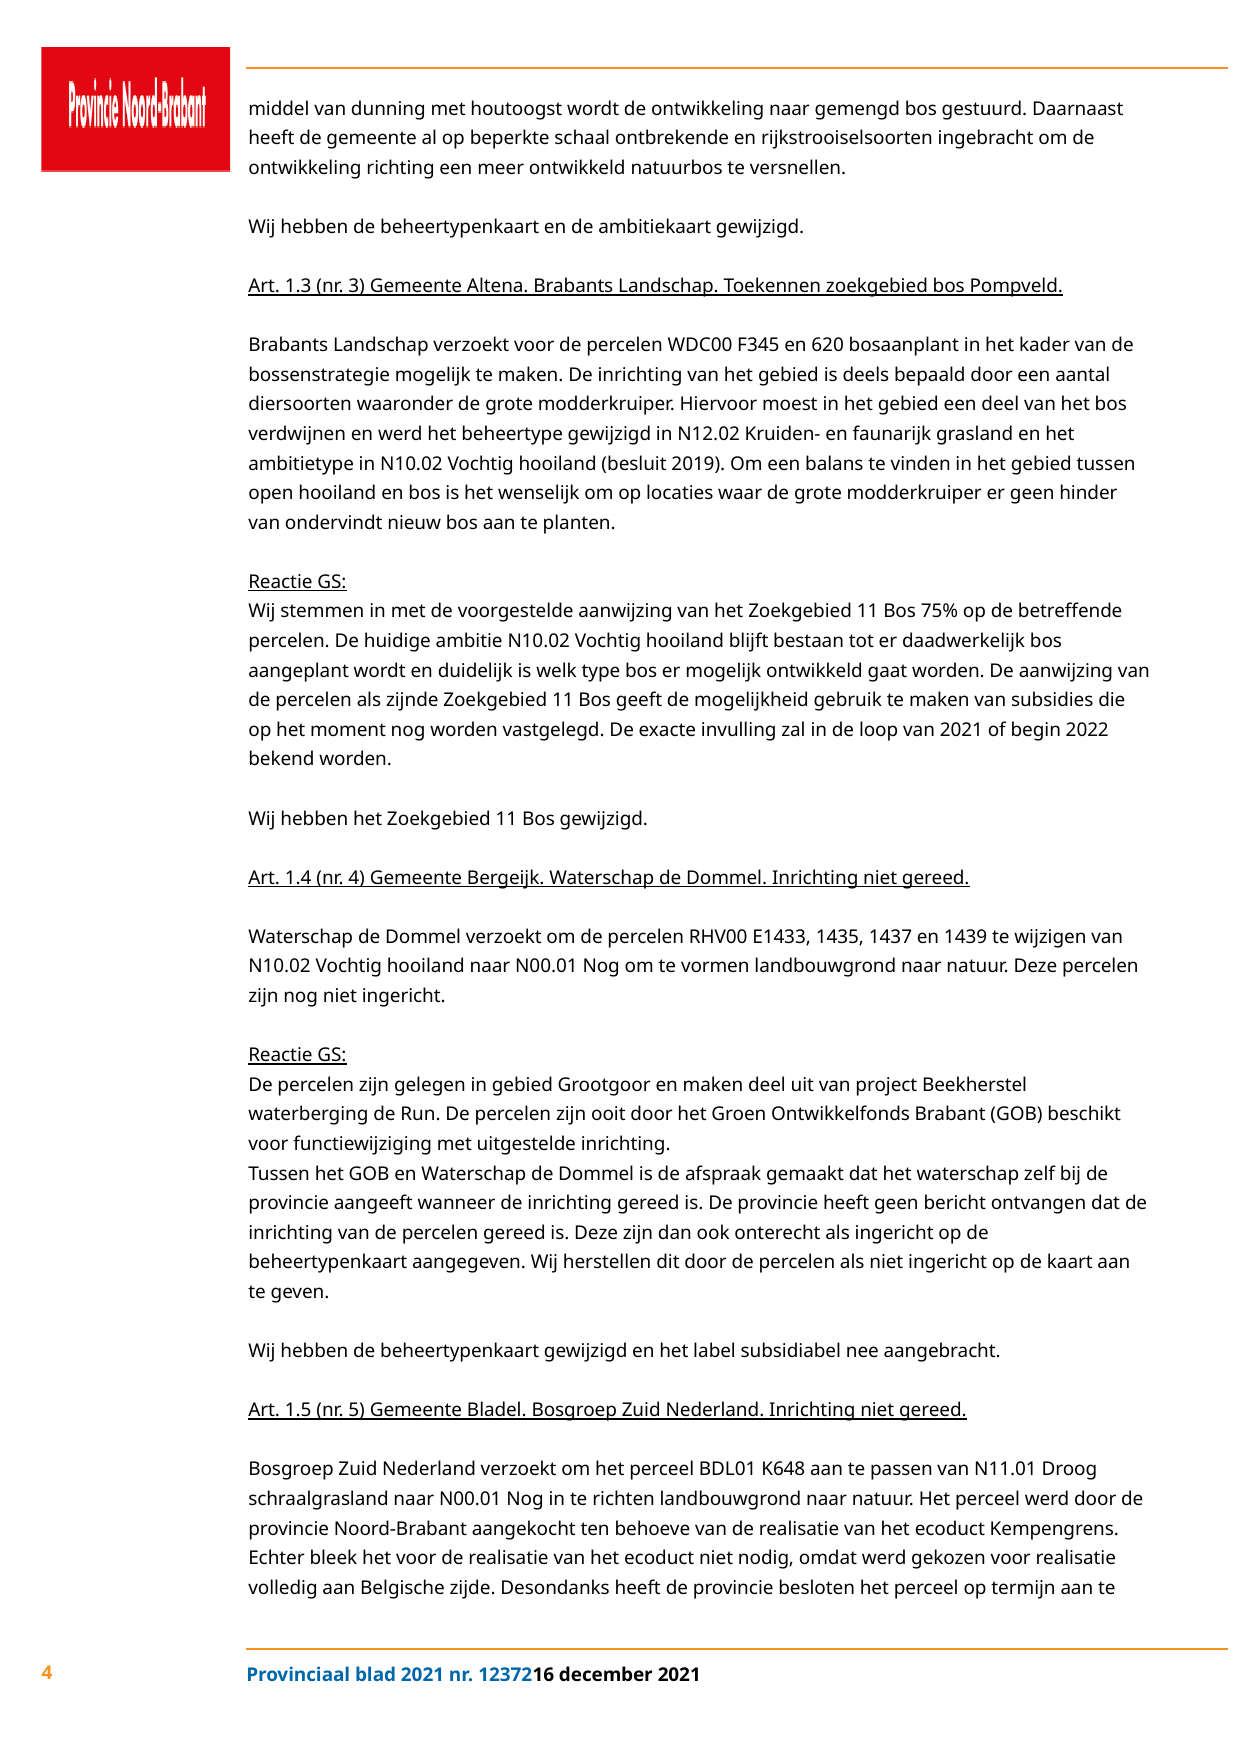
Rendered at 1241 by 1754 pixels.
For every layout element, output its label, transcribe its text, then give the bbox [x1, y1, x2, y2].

text Bosgroep Zuid Nederland verzoekt om het perceel BDL01 K648 aan te passen van N11.01 Droog schraalgrasland naar N00.01 Nog in te richten landbouwgrond naar natuur. Het perceel werd door de provincie Noord-Brabant aangekocht ten behoeve van de realisatie van het ecoduct Kempengrens. Echter bleek het voor de realisatie van het ecoduct niet nodig, omdat werd gekozen voor realisatie volledig aan Belgische zijde. Desondanks heeft de provincie besloten het perceel op termijn aan te [248, 1456, 1152, 1600]
text Wij hebben de beheertypenkaart en de ambitiekaart gewijzigd. [248, 213, 1152, 239]
text Brabants Landschap verzoekt voor de percelen WDC00 F345 en 620 bosaanplant in het kader van de bossenstrategie mogelijk te maken. De inrichting van het gebied is deels bepaald door een aantal diersoorten waaronder de grote modderkruiper. Hiervoor moest in het gebied een deel van het bos verdwijnen en werd het beheertype gewijzigd in N12.02 Kruiden- en faunarijk grasland en het ambitietype in N10.02 Vochtig hooiland (besluit 2019). Om een balans te vinden in het gebied tussen open hooiland en bos is het wenselijk om op locaties waar de grote modderkruiper er geen hinder van ondervindt nieuw bos aan te planten. [248, 331, 1152, 535]
text Waterschap de Dommel verzoekt om de percelen RHV00 E1433, 1435, 1437 en 1439 te wijzigen van N10.02 Vochtig hooiland naar N00.01 Nog om te vormen landbouwgrond naar natuur. Deze percelen zijn nog niet ingericht. [248, 923, 1152, 1008]
text middel van dunning met houtoogst wordt de ontwikkeling naar gemengd bos gestuurd. Daarnaast heeft de gemeente al op beperkte schaal ontbrekende en rijkstrooiselsoorten ingebracht om de ontwikkeling richting een meer ontwikkeld natuurbos te versnellen. [248, 95, 1152, 180]
text Reactie GS: [248, 568, 1152, 594]
text Wij stemmen in met de voorgestelde aanwijzing van het Zoekgebied 11 Bos 75% op de betreffende percelen. De huidige ambitie N10.02 Vochtig hooiland blijft bestaan tot er daadwerkelijk bos aangeplant wordt en duidelijk is welk type bos er mogelijk ontwikkeld gaat worden. De aanwijzing van de percelen als zijnde Zoekgebied 11 Bos geeft de mogelijkheid gebruik te maken van subsidies die op het moment nog worden vastgelegd. De exacte invulling zal in de loop van 2021 of begin 2022 bekend worden. [248, 598, 1152, 771]
picture [41, 47, 231, 172]
text Reactie GS: [248, 1041, 1152, 1067]
text Art. 1.5 (nr. 5) Gemeente Bladel. Bosgroep Zuid Nederland. Inrichting niet gereed. [248, 1396, 1152, 1422]
text Art. 1.3 (nr. 3) Gemeente Altena. Brabants Landschap. Toekennen zoekgebied bos Pompveld. [248, 272, 1152, 298]
text De percelen zijn gelegen in gebied Grootgoor en maken deel uit van project Beekherstel waterberging de Run. De percelen zijn ooit door het Groen Ontwikkelfonds Brabant (GOB) beschikt voor functiewijziging met uitgestelde inrichting. [248, 1071, 1152, 1156]
text Tussen het GOB en Waterschap de Dommel is de afspraak gemaakt dat het waterschap zelf bij de provincie aangeeft wanneer de inrichting gereed is. De provincie heeft geen bericht ontvangen dat de inrichting van de percelen gereed is. Deze zijn dan ook onterecht als ingericht op de beheertypenkaart aangegeven. Wij herstellen dit door de percelen als niet ingericht op de kaart aan te geven. [248, 1160, 1152, 1304]
text Art. 1.4 (nr. 4) Gemeente Bergeijk. Waterschap de Dommel. Inrichting niet gereed. [248, 864, 1152, 890]
text Wij hebben de beheertypenkaart gewijzigd en het label subsidiabel nee aangebracht. [248, 1337, 1152, 1363]
text Wij hebben het Zoekgebied 11 Bos gewijzigd. [248, 805, 1152, 831]
